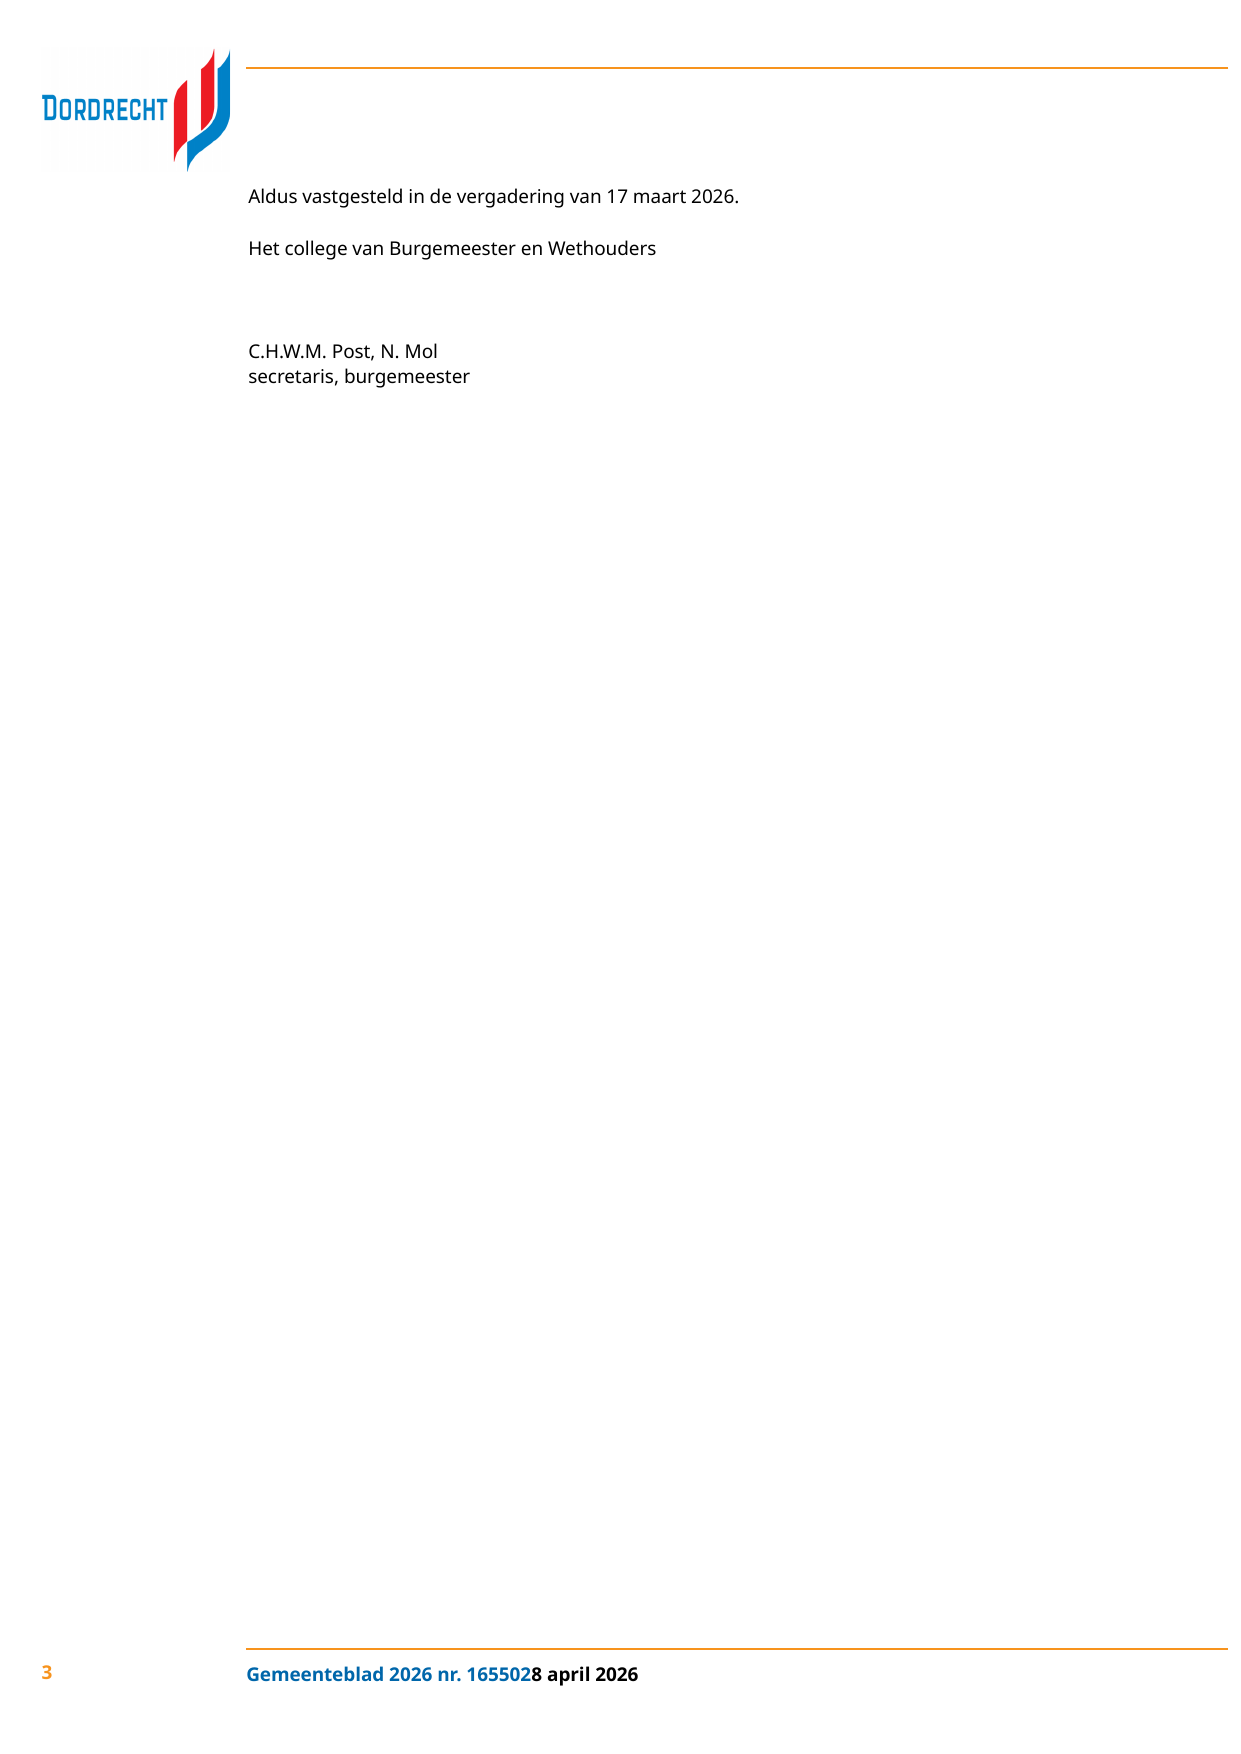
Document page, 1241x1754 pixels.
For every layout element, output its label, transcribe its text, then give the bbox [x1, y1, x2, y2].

text secretaris, burgemeester [248, 364, 1152, 389]
picture [41, 47, 231, 172]
text C.H.W.M. Post, N. Mol [248, 338, 1152, 364]
text Aldus vastgesteld in de vergadering van 17 maart 2026. [248, 183, 1152, 209]
text Het college van Burgemeester en Wethouders [248, 235, 1152, 261]
